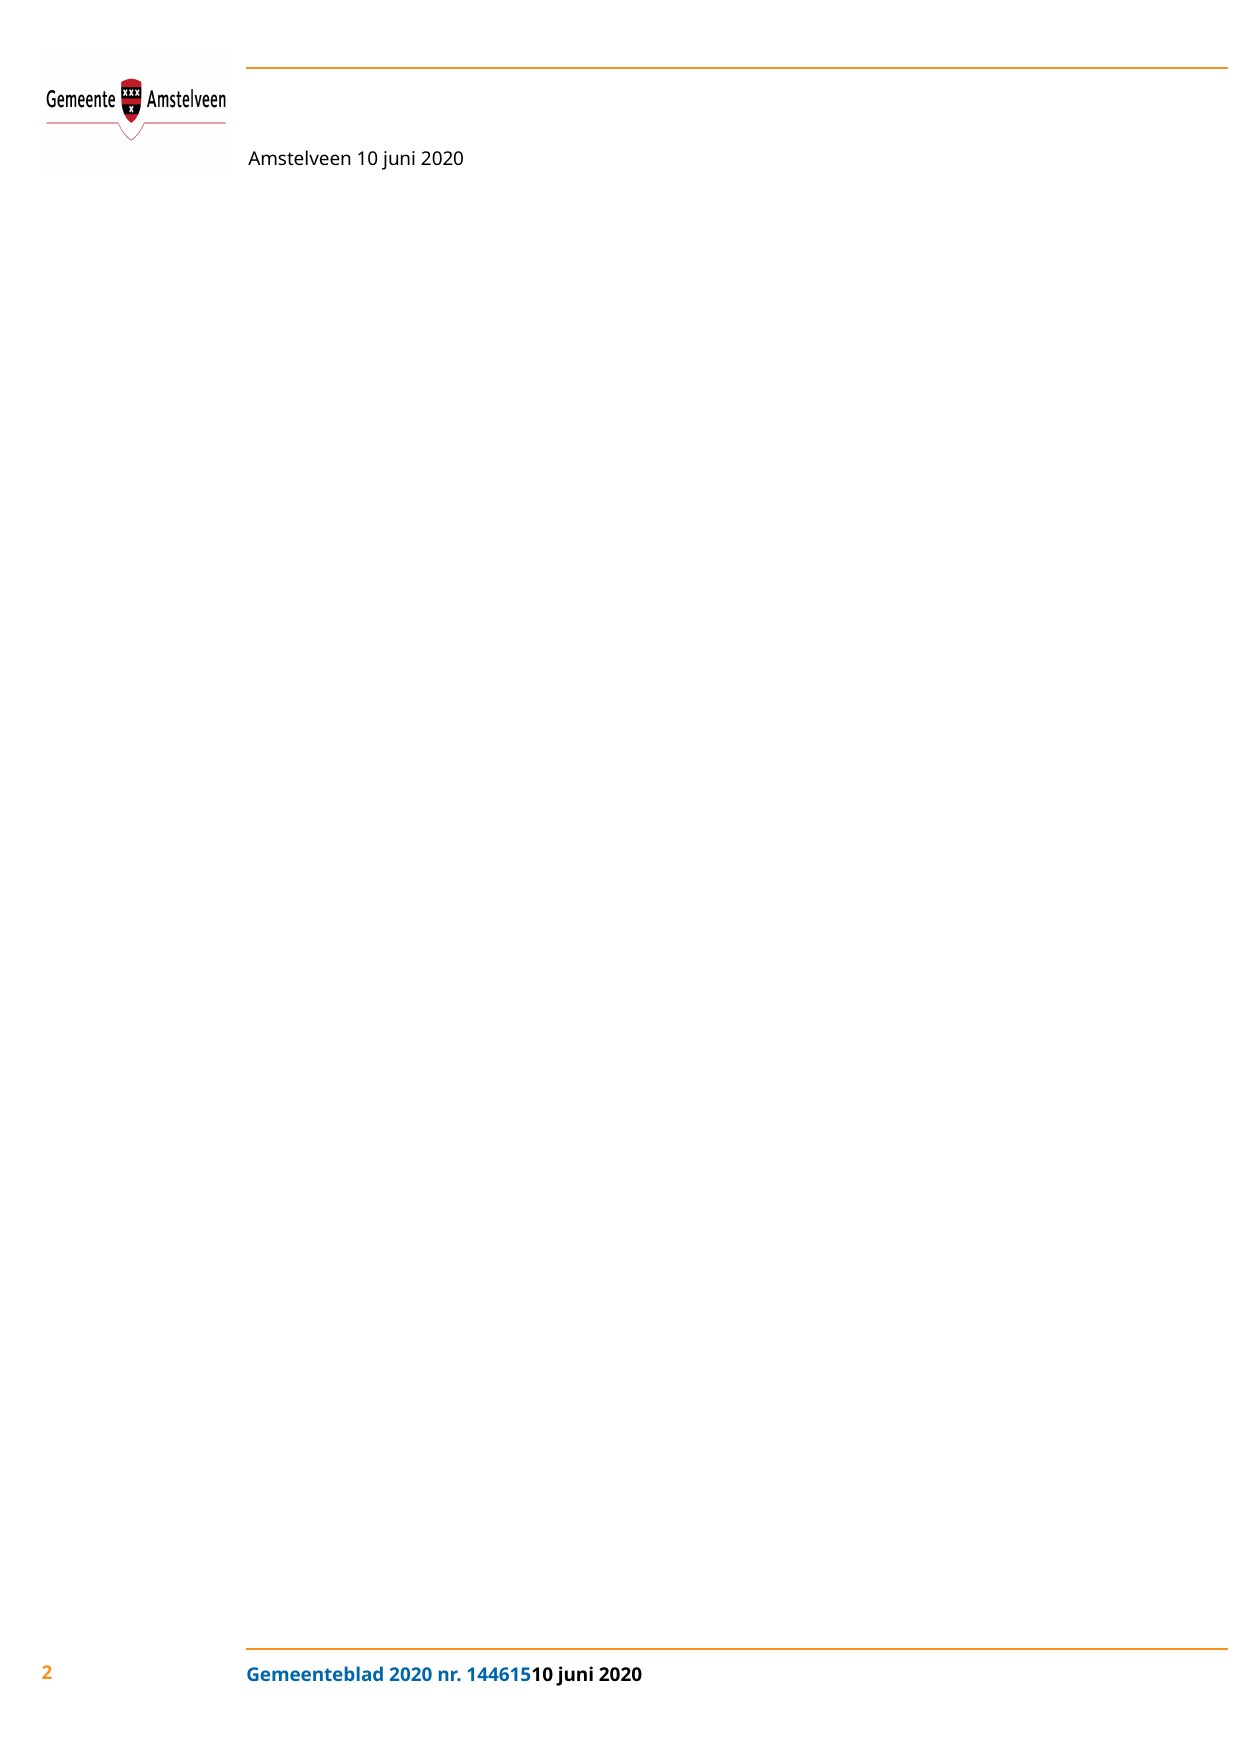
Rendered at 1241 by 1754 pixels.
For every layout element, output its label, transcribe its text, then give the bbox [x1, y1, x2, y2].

picture [41, 47, 231, 172]
text Amstelveen 10 juni 2020 [248, 145, 1152, 171]
